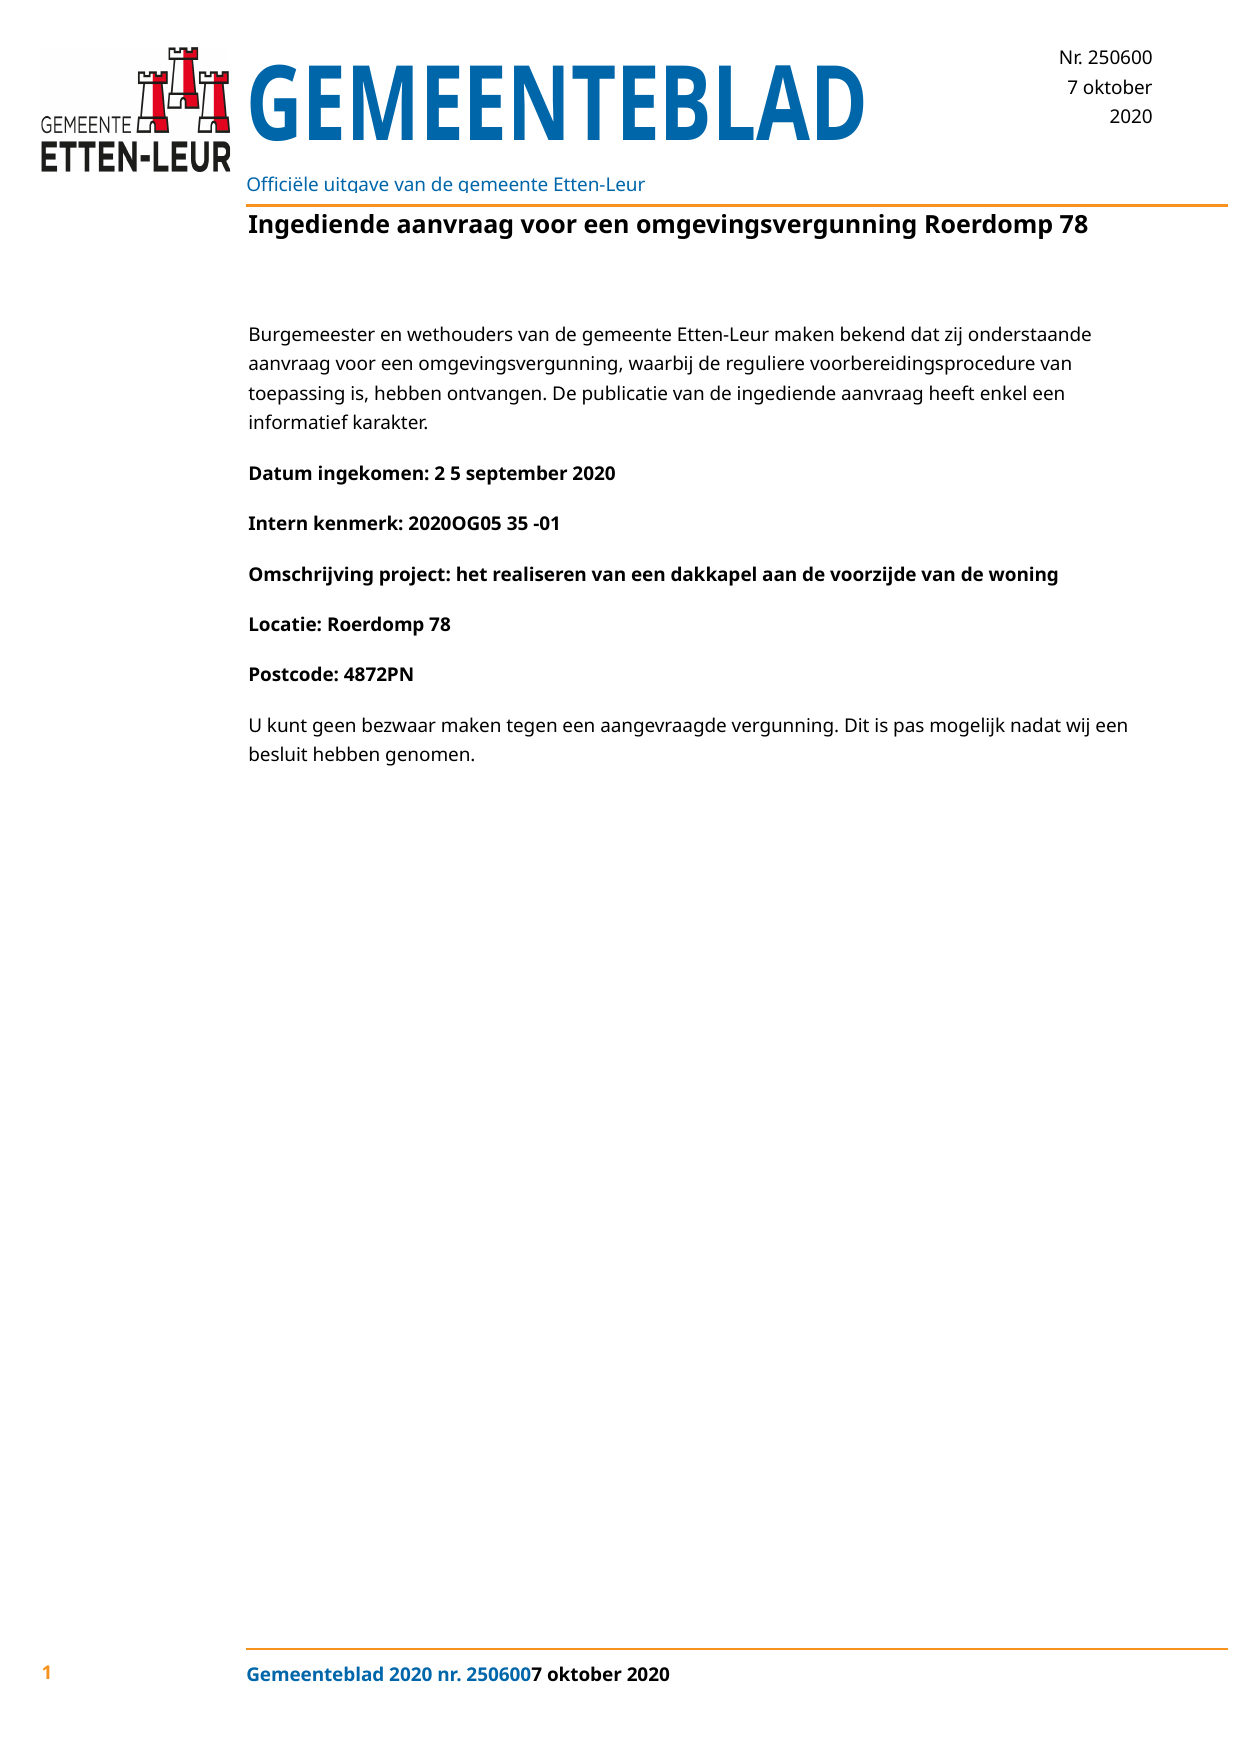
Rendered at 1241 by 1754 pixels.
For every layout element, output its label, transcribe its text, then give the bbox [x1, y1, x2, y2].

text Intern kenmerk: 2020OG05 35 -01 [248, 510, 1152, 536]
picture [41, 47, 231, 172]
text Locatie: Roerdomp 78 [248, 611, 1152, 637]
text U kunt geen bezwaar maken tegen een aangevraagde vergunning. Dit is pas mogelijk nadat wij een besluit hebben genomen. [248, 712, 1152, 767]
text Burgemeester en wethouders van de gemeente Etten-Leur maken bekend dat zij onderstaande aanvraag voor een omgevingsvergunning, waarbij de reguliere voorbereidingsprocedure van toepassing is, hebben ontvangen. De publicatie van de ingediende aanvraag heeft enkel een informatief karakter. [248, 321, 1152, 435]
text Ingediende aanvraag voor een omgevingsvergunning Roerdomp 78 [248, 207, 1152, 241]
text Omschrijving project: het realiseren van een dakkapel aan de voorzijde van de woning [248, 561, 1152, 586]
text Datum ingekomen: 2 5 september 2020 [248, 460, 1152, 486]
text Postcode: 4872PN [248, 662, 1152, 687]
